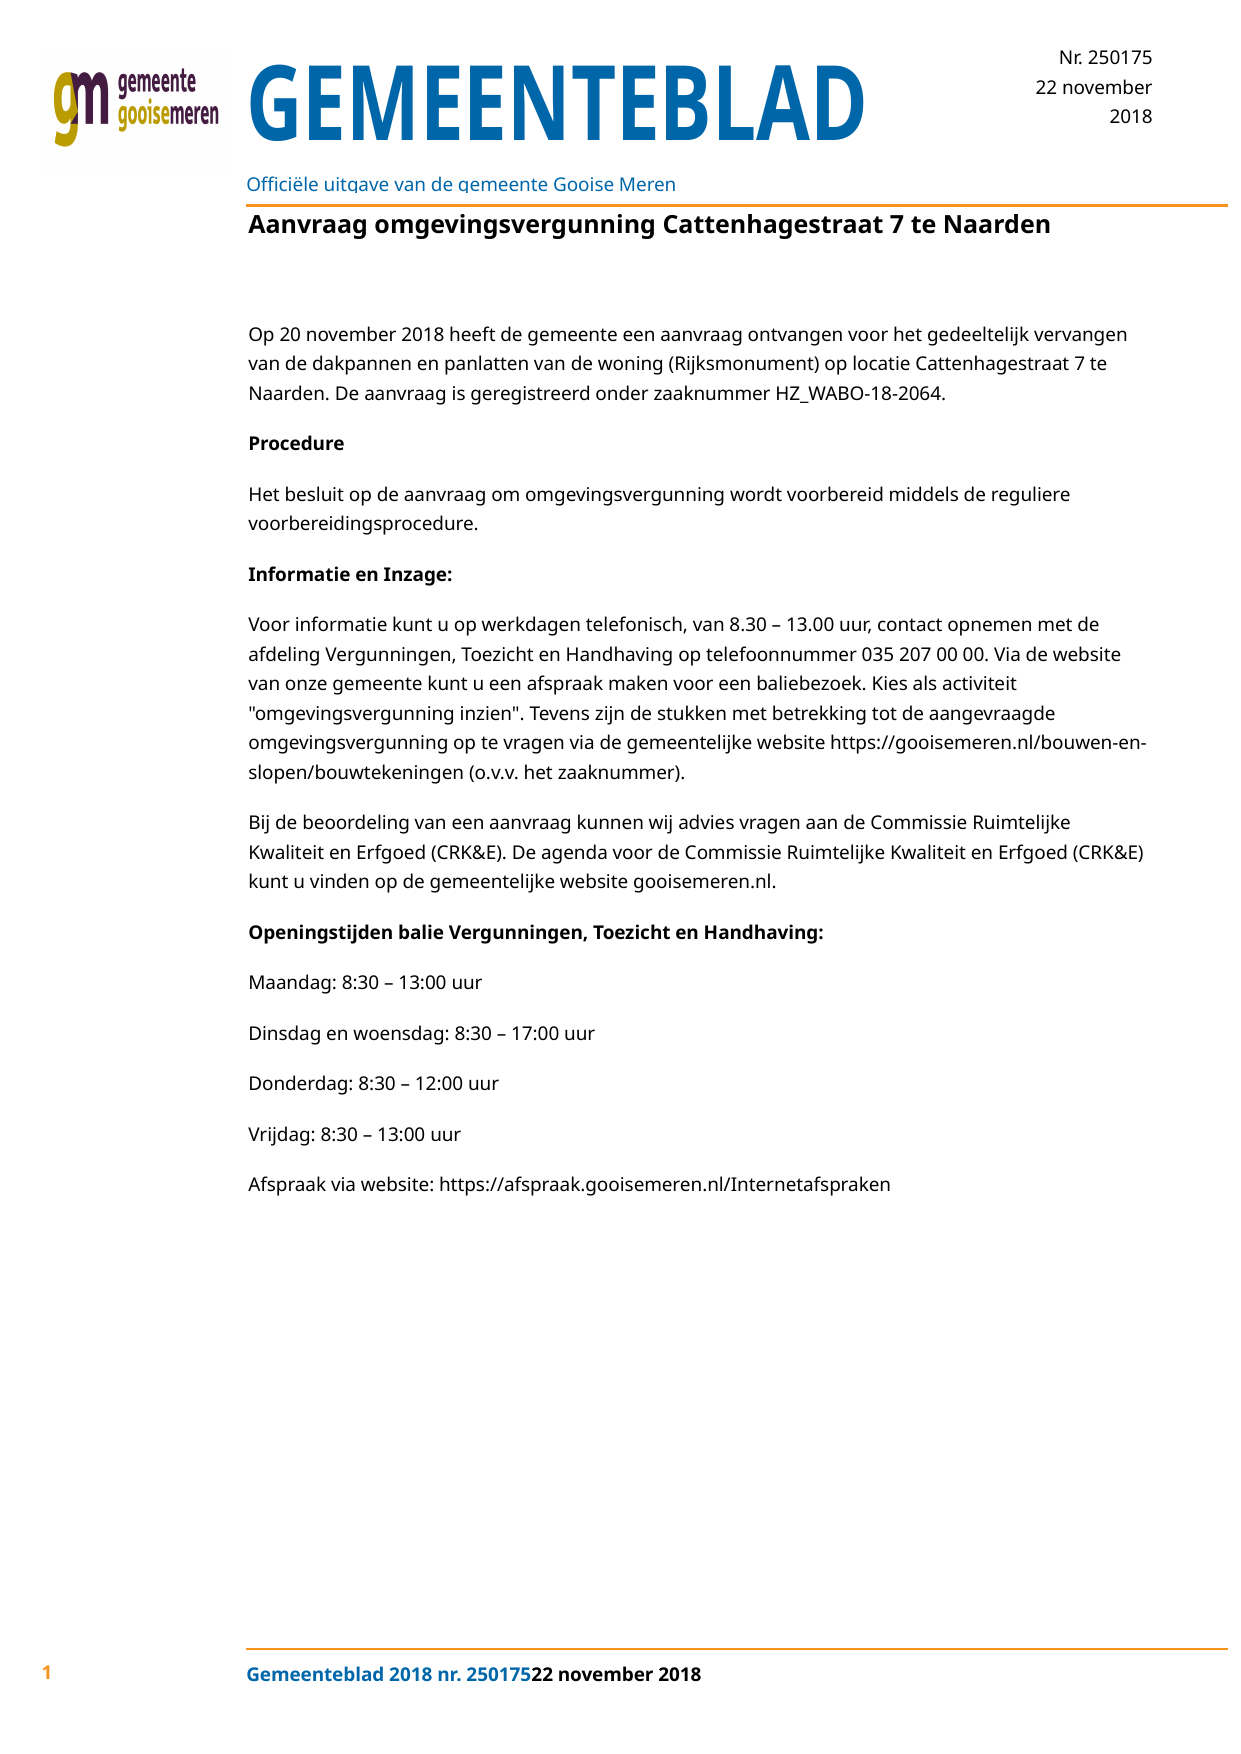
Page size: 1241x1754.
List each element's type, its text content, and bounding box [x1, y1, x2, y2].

text Het besluit op de aanvraag om omgevingsvergunning wordt voorbereid middels de reguliere voorbereidingsprocedure. [248, 481, 1152, 536]
text Openingstijden balie Vergunningen, Toezicht en Handhaving: [248, 919, 1152, 945]
picture [41, 47, 231, 172]
text Voor informatie kunt u op werkdagen telefonisch, van 8.30 – 13.00 uur, contact opnemen met de afdeling Vergunningen, Toezicht en Handhaving op telefoonnummer 035 207 00 00. Via de website van onze gemeente kunt u een afspraak maken voor een baliebezoek. Kies als activiteit "omgevingsvergunning inzien". Tevens zijn de stukken met betrekking tot de aangevraagde omgevingsvergunning op te vragen via de gemeentelijke website https://gooisemeren.nl/bouwen-en-slopen/bouwtekeningen (o.v.v. het zaaknummer). [248, 611, 1152, 785]
text Afspraak via website: https://afspraak.gooisemeren.nl/Internetafspraken [248, 1171, 1152, 1197]
text Dinsdag en woensdag: 8:30 – 17:00 uur [248, 1020, 1152, 1046]
text Aanvraag omgevingsvergunning Cattenhagestraat 7 te Naarden [248, 207, 1152, 241]
text Maandag: 8:30 – 13:00 uur [248, 969, 1152, 995]
text Op 20 november 2018 heeft de gemeente een aanvraag ontvangen voor het gedeeltelijk vervangen van de dakpannen en panlatten van de woning (Rijksmonument) op locatie Cattenhagestraat 7 te Naarden. De aanvraag is geregistreerd onder zaaknummer HZ_WABO-18-2064. [248, 321, 1152, 406]
text Informatie en Inzage: [248, 561, 1152, 586]
text Bij de beoordeling van een aanvraag kunnen wij advies vragen aan de Commissie Ruimtelijke Kwaliteit en Erfgoed (CRK&E). De agenda voor de Commissie Ruimtelijke Kwaliteit en Erfgoed (CRK&E) kunt u vinden op de gemeentelijke website gooisemeren.nl. [248, 809, 1152, 894]
text Vrijdag: 8:30 – 13:00 uur [248, 1121, 1152, 1146]
text Donderdag: 8:30 – 12:00 uur [248, 1070, 1152, 1096]
text Procedure [248, 430, 1152, 456]
